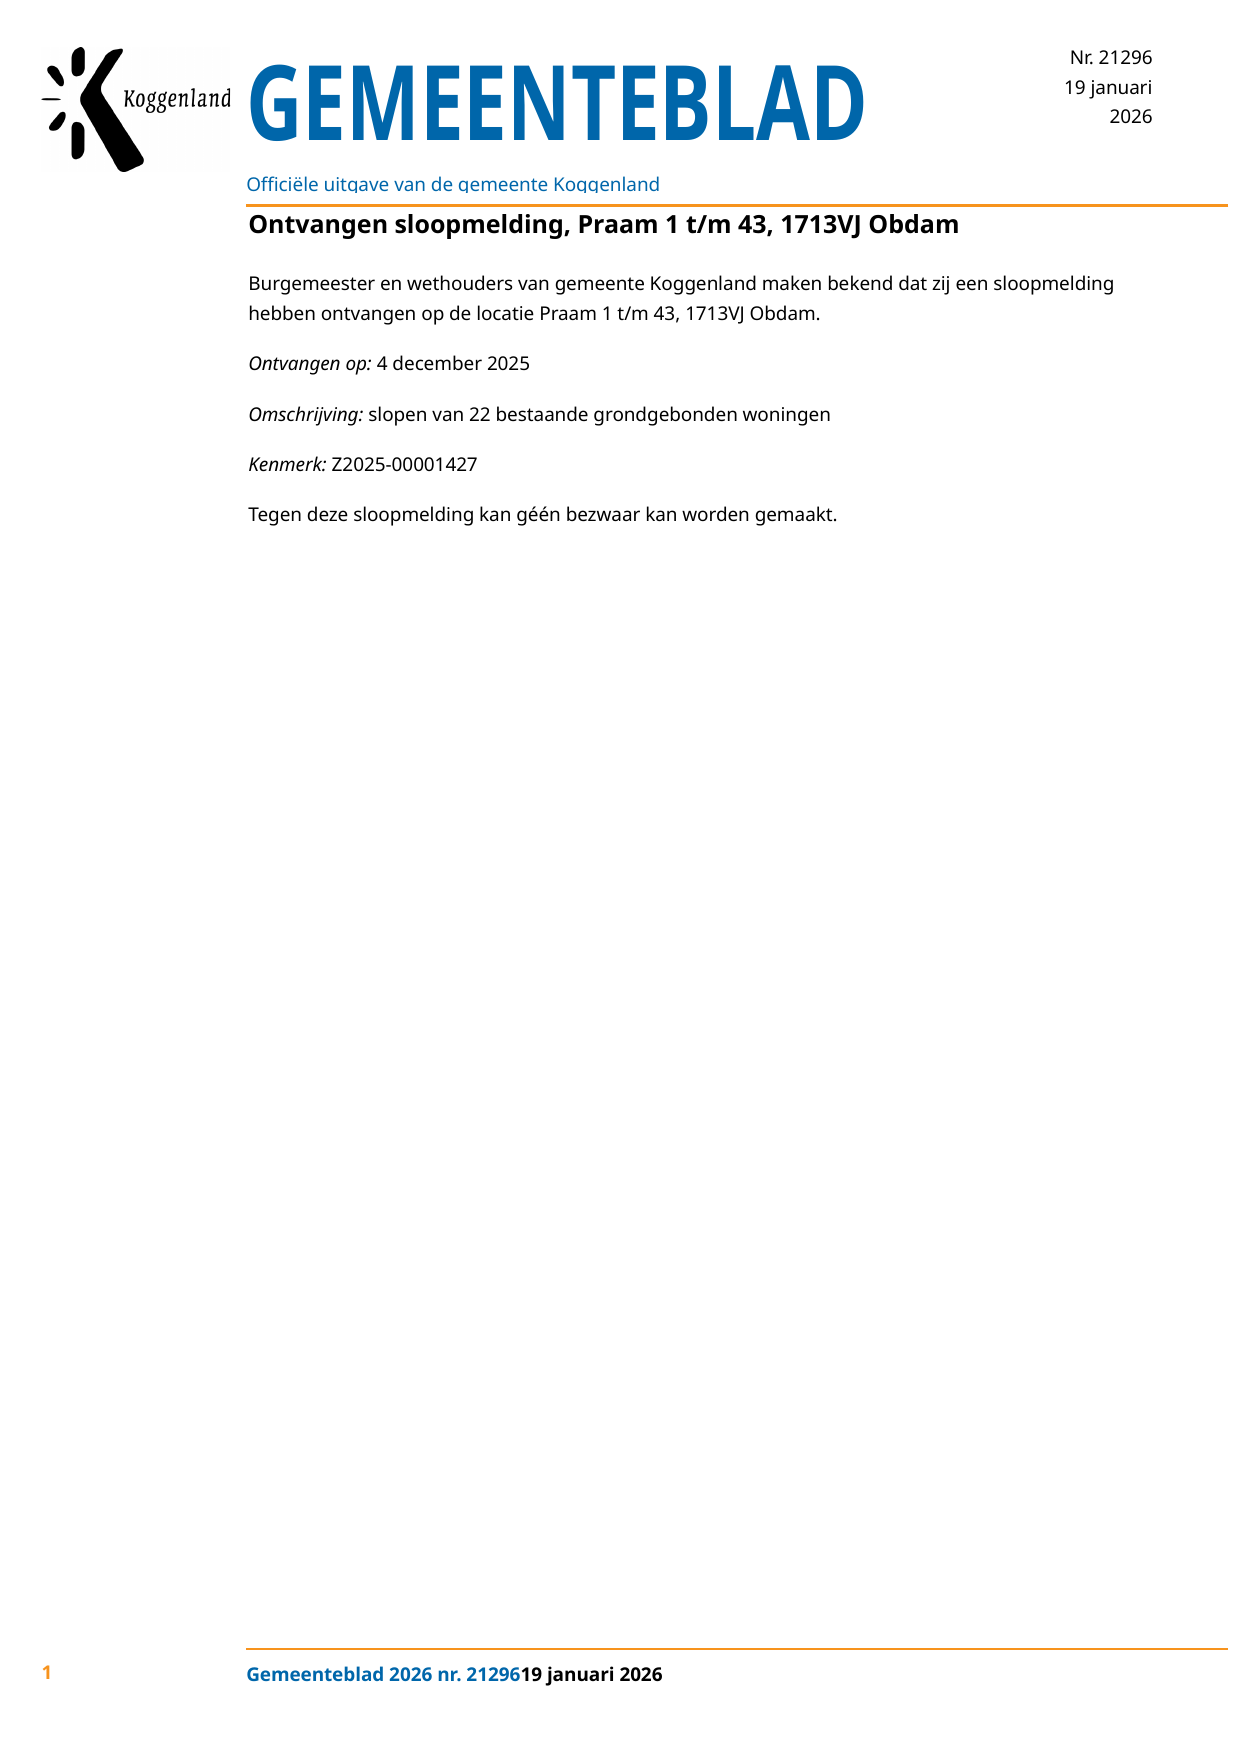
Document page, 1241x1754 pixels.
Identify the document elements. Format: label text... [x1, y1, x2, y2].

text Tegen deze sloopmelding kan géén bezwaar kan worden gemaakt. [248, 502, 1152, 527]
picture [41, 47, 231, 172]
text Omschrijving: slopen van 22 bestaande grondgebonden woningen [248, 401, 1152, 426]
text Ontvangen sloopmelding, Praam 1 t/m 43, 1713VJ Obdam [248, 207, 1152, 241]
text Ontvangen op: 4 december 2025 [248, 350, 1152, 376]
text Kenmerk: Z2025-00001427 [248, 451, 1152, 477]
text Burgemeester en wethouders van gemeente Koggenland maken bekend dat zij een sloopmelding hebben ontvangen op de locatie Praam 1 t/m 43, 1713VJ Obdam. [248, 270, 1152, 326]
